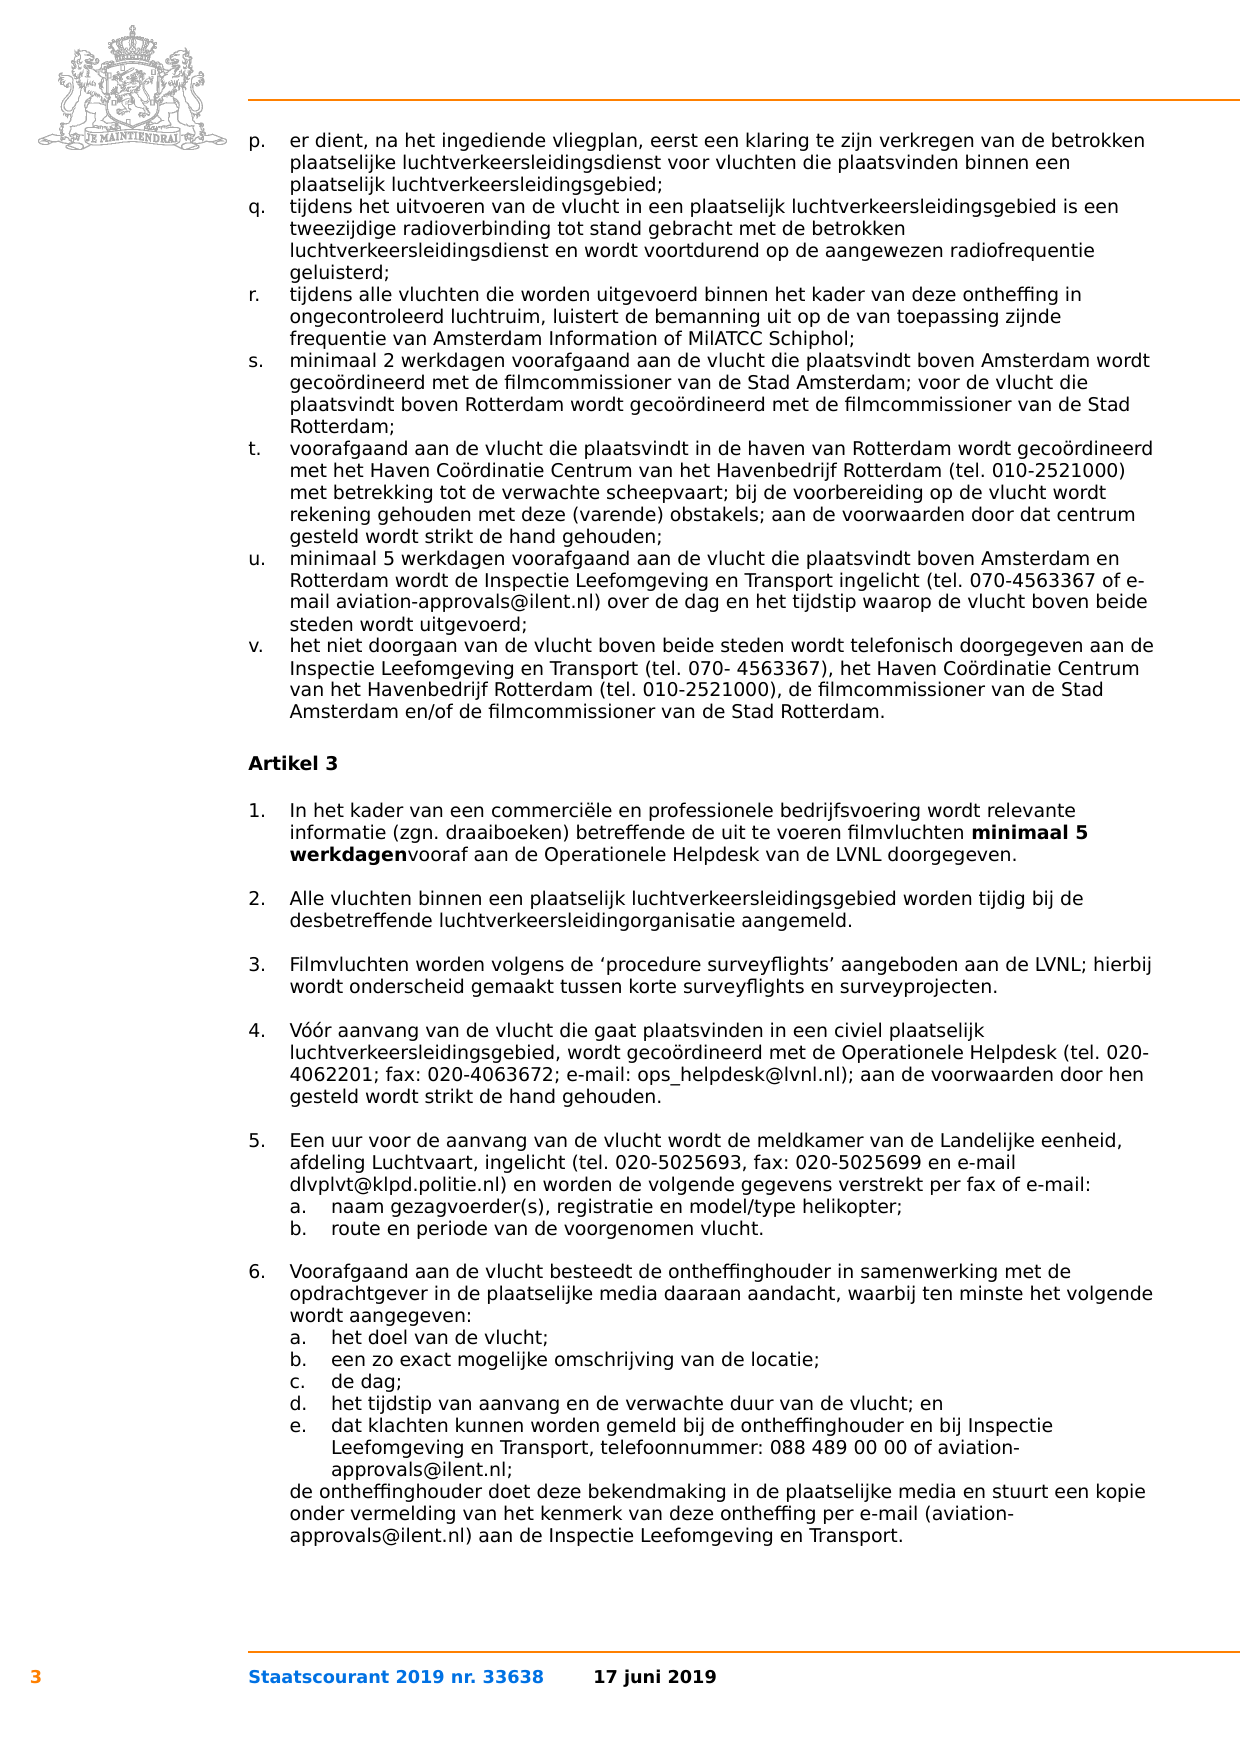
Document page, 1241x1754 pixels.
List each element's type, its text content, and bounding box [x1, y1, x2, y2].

text e. dat klachten kunnen worden gemeld bij de ontheffinghouder en bij Inspectie Leefomgeving en Transport, telefoonnummer: 088 489 00 00 of aviation-approvals@ilent.nl; [289, 1415, 1163, 1481]
text b. route en periode van de voorgenomen vlucht. [289, 1217, 1163, 1239]
text c. de dag; [289, 1371, 1163, 1393]
subtitle Artikel 3 [248, 753, 1163, 775]
text t. voorafgaand aan de vlucht die plaatsvindt in de haven van Rotterdam wordt gecoördineerd met het Haven Coördinatie Centrum van het Havenbedrijf Rotterdam (tel. 010-2521000) met betrekking tot de verwachte scheepvaart; bij de voorbereiding op de vlucht wordt rekening gehouden met deze (varende) obstakels; aan de voorwaarden door dat centrum gesteld wordt strikt de hand gehouden; [248, 438, 1163, 547]
text u. minimaal 5 werkdagen voorafgaand aan de vlucht die plaatsvindt boven Amsterdam en Rotterdam wordt de Inspectie Leefomgeving en Transport ingelicht (tel. 070-4563367 of e-mail aviation-approvals@ilent.nl) over de dag en het tijdstip waarop de vlucht boven beide steden wordt uitgevoerd; [248, 547, 1163, 635]
text a. het doel van de vlucht; [289, 1327, 1163, 1349]
text d. het tijdstip van aanvang en de verwachte duur van de vlucht; en [289, 1393, 1163, 1415]
text v. het niet doorgaan van de vlucht boven beide steden wordt telefonisch doorgegeven aan de Inspectie Leefomgeving en Transport (tel. 070- 4563367), het Haven Coördinatie Centrum van het Havenbedrijf Rotterdam (tel. 010-2521000), de filmcommissioner van de Stad Amsterdam en/of de filmcommissioner van de Stad Rotterdam. [248, 635, 1163, 723]
text p. er dient, na het ingediende vliegplan, eerst een klaring te zijn verkregen van de betrokken plaatselijke luchtverkeersleidingsdienst voor vluchten die plaatsvinden binnen een plaatselijk luchtverkeersleidingsgebied; [248, 130, 1163, 196]
text de ontheffinghouder doet deze bekendmaking in de plaatselijke media en stuurt een kopie onder vermelding van het kenmerk van deze ontheffing per e-mail (aviation-approvals@ilent.nl) aan de Inspectie Leefomgeving en Transport. [289, 1481, 1163, 1547]
text r. tijdens alle vluchten die worden uitgevoerd binnen het kader van deze ontheffing in ongecontroleerd luchtruim, luistert de bemanning uit op de van toepassing zijnde frequentie van Amsterdam Information of MilATCC Schiphol; [248, 284, 1163, 350]
text 1. In het kader van een commerciële en professionele bedrijfsvoering wordt relevante informatie (zgn. draaiboeken) betreffende de uit te voeren filmvluchten minimaal 5 werkdagenvooraf aan de Operationele Helpdesk van de LVNL doorgegeven. [248, 800, 1163, 866]
text 3. Filmvluchten worden volgens de ‘procedure surveyflights’ aangeboden aan de LVNL; hierbij wordt onderscheid gemaakt tussen korte surveyflights en surveyprojecten. [248, 954, 1163, 998]
text 6. Voorafgaand aan de vlucht besteedt de ontheffinghouder in samenwerking met de opdrachtgever in de plaatselijke media daaraan aandacht, waarbij ten minste het volgende wordt aangegeven: [248, 1261, 1163, 1327]
text 2. Alle vluchten binnen een plaatselijk luchtverkeersleidingsgebied worden tijdig bij de desbetreffende luchtverkeersleidingorganisatie aangemeld. [248, 888, 1163, 932]
text a. naam gezagvoerder(s), registratie en model/type helikopter; [289, 1196, 1163, 1217]
text s. minimaal 2 werkdagen voorafgaand aan de vlucht die plaatsvindt boven Amsterdam wordt gecoördineerd met de filmcommissioner van de Stad Amsterdam; voor de vlucht die plaatsvindt boven Rotterdam wordt gecoördineerd met de filmcommissioner van de Stad Rotterdam; [248, 350, 1163, 438]
text 4. Vóór aanvang van de vlucht die gaat plaatsvinden in een civiel plaatselijk luchtverkeersleidingsgebied, wordt gecoördineerd met de Operationele Helpdesk (tel. 020-4062201; fax: 020-4063672; e-mail: ops_helpdesk@lvnl.nl); aan de voorwaarden door hen gesteld wordt strikt de hand gehouden. [248, 1020, 1163, 1108]
picture [38, 25, 227, 150]
text b. een zo exact mogelijke omschrijving van de locatie; [289, 1349, 1163, 1371]
text 5. Een uur voor de aanvang van de vlucht wordt de meldkamer van de Landelijke eenheid, afdeling Luchtvaart, ingelicht (tel. 020-5025693, fax: 020-5025699 en e-mail dlvplvt@klpd.politie.nl) en worden de volgende gegevens verstrekt per fax of e-mail: [248, 1129, 1163, 1196]
text q. tijdens het uitvoeren van de vlucht in een plaatselijk luchtverkeersleidingsgebied is een tweezijdige radioverbinding tot stand gebracht met de betrokken luchtverkeersleidingsdienst en wordt voortdurend op de aangewezen radiofrequentie geluisterd; [248, 196, 1163, 284]
